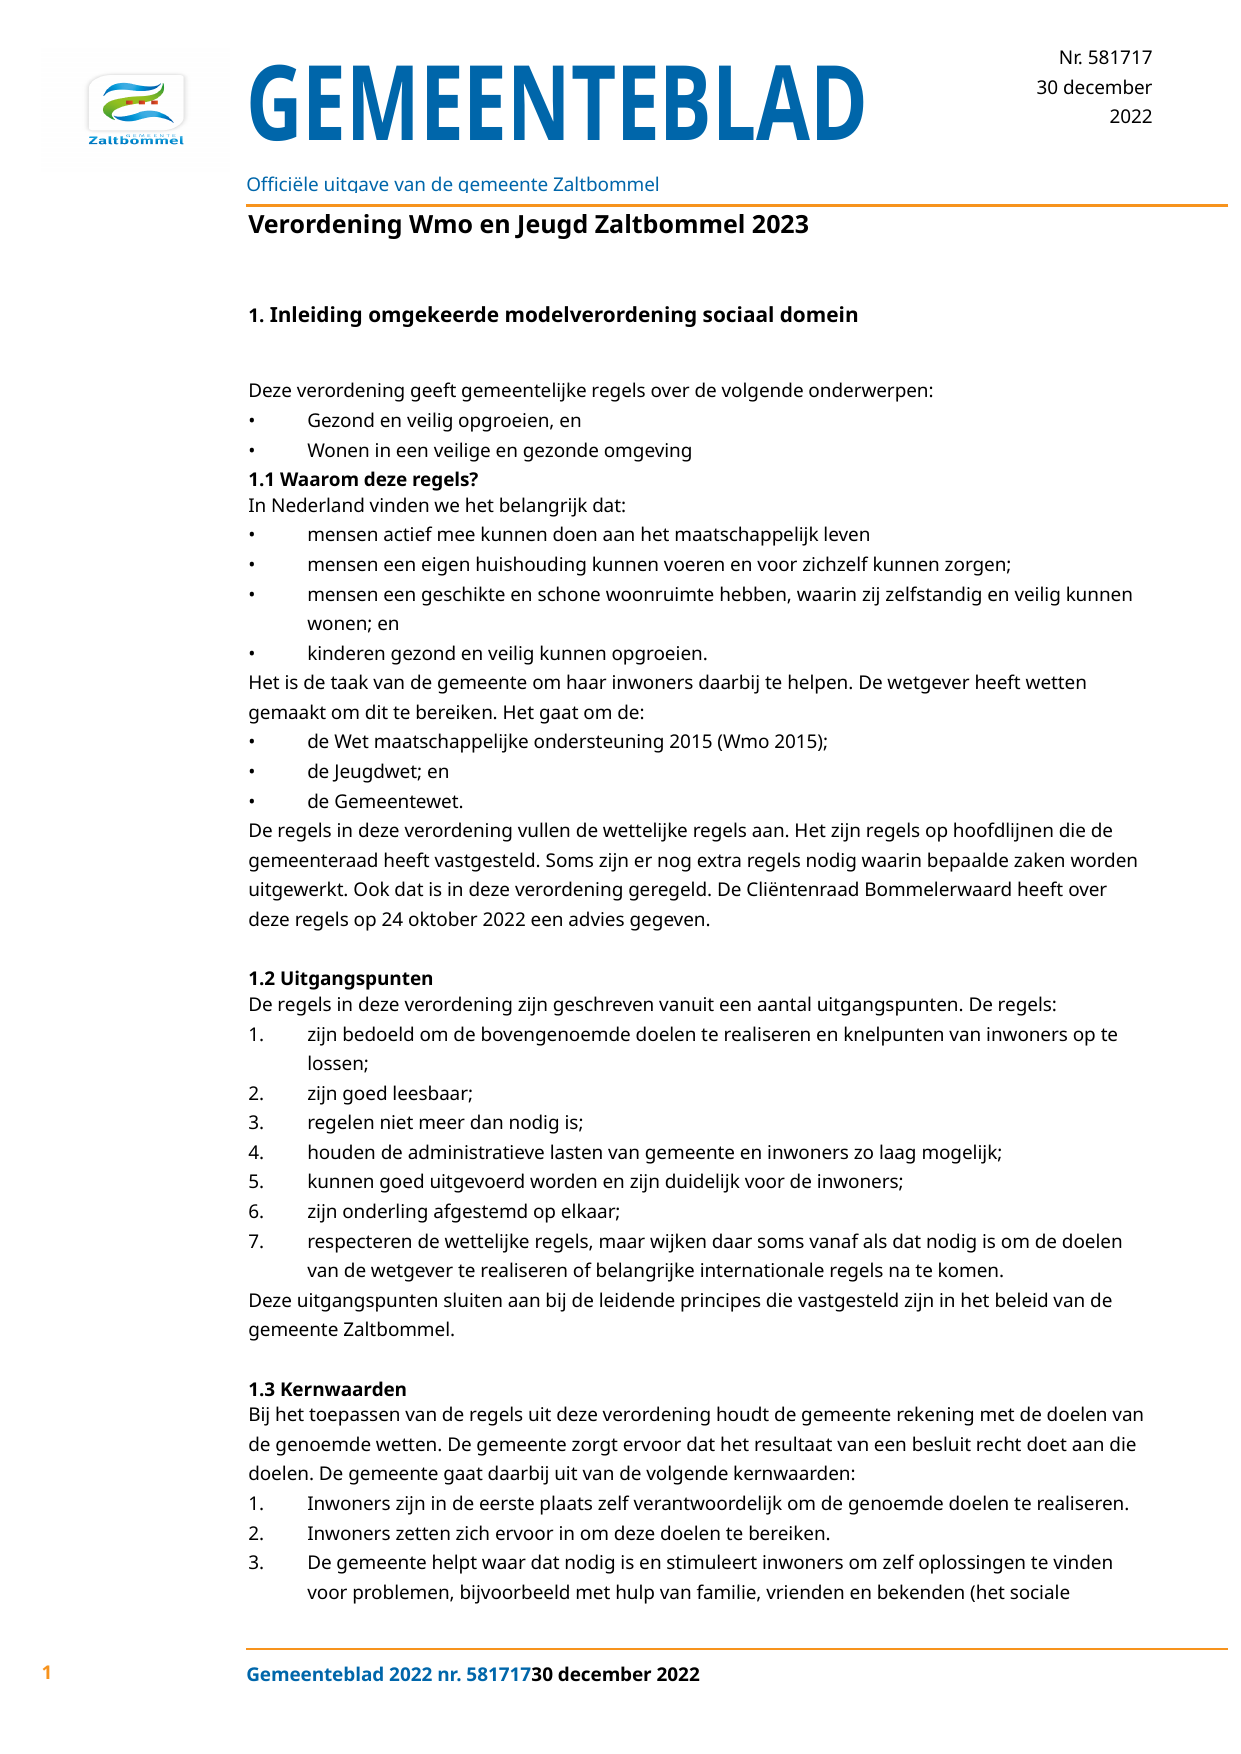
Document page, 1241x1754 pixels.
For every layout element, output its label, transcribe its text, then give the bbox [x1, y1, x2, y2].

list kunnen goed uitgevoerd worden en zijn duidelijk voor de inwoners; [248, 1169, 1152, 1194]
text Bij het toepassen van de regels uit deze verordening houdt de gemeente rekening met de doelen van de genoemde wetten. De gemeente zorgt ervoor dat het resultaat van een besluit recht doet aan die doelen. De gemeente gaat daarbij uit van de volgende kernwaarden: [248, 1401, 1152, 1486]
text 1.3 Kernwaarden [248, 1376, 1152, 1401]
text 1.2 Uitgangspunten [248, 965, 1152, 991]
list mensen een eigen huishouding kunnen voeren en voor zichzelf kunnen zorgen; [248, 551, 1152, 577]
text 1.1 Waarom deze regels? [248, 466, 1152, 492]
text De regels in deze verordening vullen de wettelijke regels aan. Het zijn regels op hoofdlijnen die de gemeenteraad heeft vastgesteld. Soms zijn er nog extra regels nodig waarin bepaalde zaken worden uitgewerkt. Ook dat is in deze verordening geregeld. De Cliëntenraad Bommelerwaard heeft over deze regels op 24 oktober 2022 een advies gegeven. [248, 817, 1152, 932]
list houden de administratieve lasten van gemeente en inwoners zo laag mogelijk; [248, 1139, 1152, 1165]
list zijn bedoeld om de bovengenoemde doelen te realiseren en knelpunten van inwoners op te lossen; [248, 1021, 1152, 1076]
text De regels in deze verordening zijn geschreven vanuit een aantal uitgangspunten. De regels: [248, 991, 1152, 1017]
picture [41, 47, 231, 172]
text Verordening Wmo en Jeugd Zaltbommel 2023 [248, 207, 1152, 241]
text 1. Inleiding omgekeerde modelverordening sociaal domein [248, 300, 1152, 328]
list De gemeente helpt waar dat nodig is en stimuleert inwoners om zelf oplossingen te vinden voor problemen, bijvoorbeeld met hulp van familie, vrienden en bekenden (het sociale [248, 1549, 1152, 1605]
list zijn onderling afgestemd op elkaar; [248, 1198, 1152, 1224]
list mensen actief mee kunnen doen aan het maatschappelijk leven [248, 522, 1152, 547]
list regelen niet meer dan nodig is; [248, 1109, 1152, 1135]
list kinderen gezond en veilig kunnen opgroeien. [248, 640, 1152, 666]
list de Gemeentewet. [248, 788, 1152, 814]
text Deze uitgangspunten sluiten aan bij de leidende principes die vastgesteld zijn in het beleid van de gemeente Zaltbommel. [248, 1287, 1152, 1342]
text In Nederland vinden we het belangrijk dat: [248, 492, 1152, 518]
list mensen een geschikte en schone woonruimte hebben, waarin zij zelfstandig en veilig kunnen wonen; en [248, 581, 1152, 636]
list Inwoners zijn in de eerste plaats zelf verantwoordelijk om de genoemde doelen te realiseren. [248, 1490, 1152, 1516]
list Inwoners zetten zich ervoor in om deze doelen te bereiken. [248, 1520, 1152, 1546]
list de Wet maatschappelijke ondersteuning 2015 (Wmo 2015); [248, 729, 1152, 754]
list Wonen in een veilige en gezonde omgeving [248, 437, 1152, 462]
list Gezond en veilig opgroeien, en [248, 407, 1152, 433]
list de Jeugdwet; en [248, 758, 1152, 784]
text Deze verordening geeft gemeentelijke regels over de volgende onderwerpen: [248, 378, 1152, 403]
text Het is de taak van de gemeente om haar inwoners daarbij te helpen. De wetgever heeft wetten gemaakt om dit te bereiken. Het gaat om de: [248, 669, 1152, 725]
list respecteren de wettelijke regels, maar wijken daar soms vanaf als dat nodig is om de doelen van de wetgever te realiseren of belangrijke internationale regels na te komen. [248, 1228, 1152, 1283]
list zijn goed leesbaar; [248, 1080, 1152, 1106]
